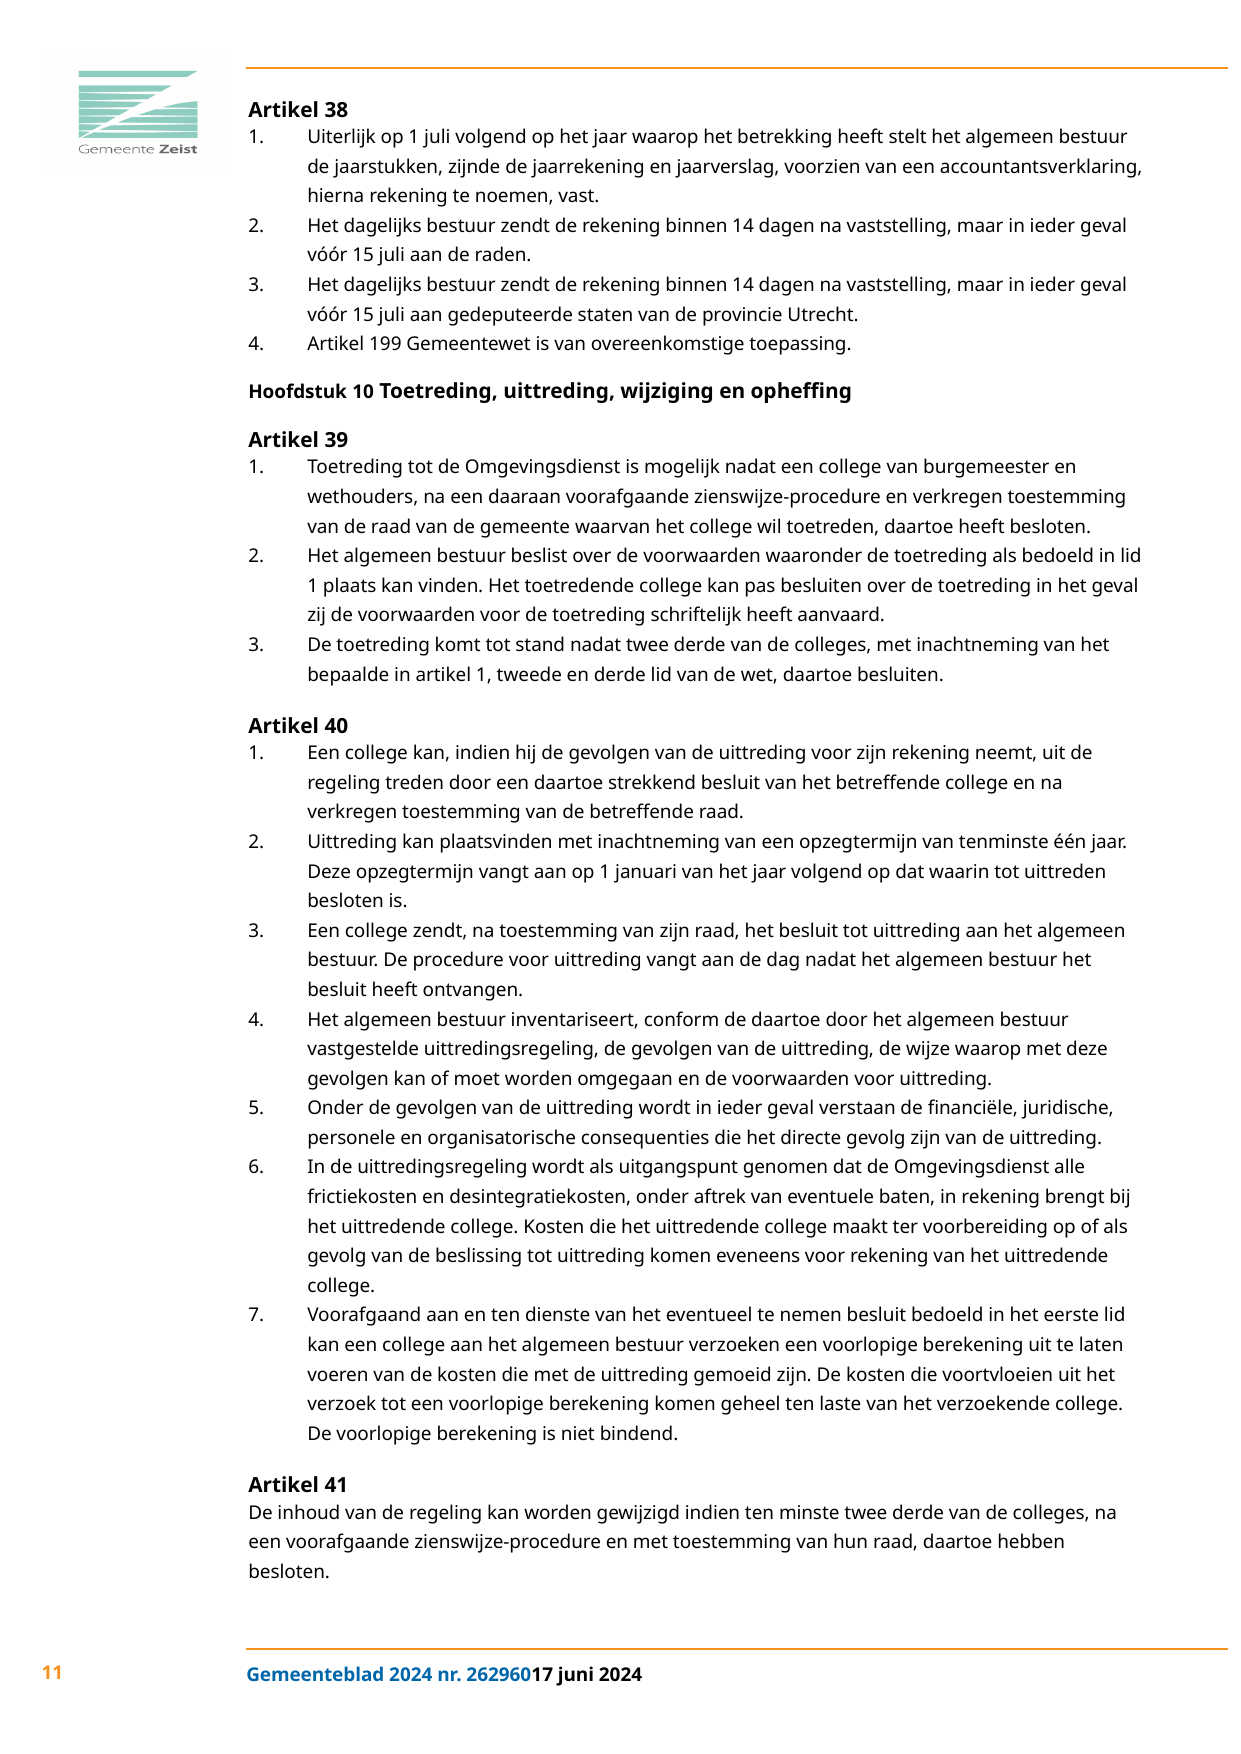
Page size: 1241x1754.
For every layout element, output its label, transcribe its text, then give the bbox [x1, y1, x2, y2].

text Artikel 39 [248, 425, 1152, 454]
picture [41, 47, 231, 172]
text Artikel 38 [248, 95, 1152, 123]
list Uiterlijk op 1 juli volgend op het jaar waarop het betrekking heeft stelt het algemeen bestuur de jaarstukken, zijnde de jaarrekening en jaarverslag, voorzien van een accountantsverklaring, hierna rekening te noemen, vast. [248, 123, 1152, 208]
list Voorafgaand aan en ten dienste van het eventueel te nemen besluit bedoeld in het eerste lid kan een college aan het algemeen bestuur verzoeken een voorlopige berekening uit te laten voeren van de kosten die met de uittreding gemoeid zijn. De kosten die voortvloeien uit het verzoek tot een voorlopige berekening komen geheel ten laste van het verzoekende college. De voorlopige berekening is niet bindend. [248, 1302, 1152, 1446]
list Een college kan, indien hij de gevolgen van de uittreding voor zijn rekening neemt, uit de regeling treden door een daartoe strekkend besluit van het betreffende college en na verkregen toestemming van de betreffende raad. [248, 739, 1152, 824]
text Artikel 41 [248, 1470, 1152, 1499]
list Het algemeen bestuur inventariseert, conform de daartoe door het algemeen bestuur vastgestelde uittredingsregeling, de gevolgen van de uittreding, de wijze waarop met deze gevolgen kan of moet worden omgegaan en de voorwaarden voor uittreding. [248, 1006, 1152, 1091]
list Het algemeen bestuur beslist over de voorwaarden waaronder de toetreding als bedoeld in lid 1 plaats kan vinden. Het toetredende college kan pas besluiten over de toetreding in het geval zij de voorwaarden voor de toetreding schriftelijk heeft aanvaard. [248, 542, 1152, 627]
list Een college zendt, na toestemming van zijn raad, het besluit tot uittreding aan het algemeen bestuur. De procedure voor uittreding vangt aan de dag nadat het algemeen bestuur het besluit heeft ontvangen. [248, 917, 1152, 1002]
list De toetreding komt tot stand nadat twee derde van de colleges, met inachtneming van het bepaalde in artikel 1, tweede en derde lid van de wet, daartoe besluiten. [248, 631, 1152, 686]
list Artikel 199 Gemeentewet is van overeenkomstige toepassing. [248, 330, 1152, 356]
list Toetreding tot de Omgevingsdienst is mogelijk nadat een college van burgemeester en wethouders, na een daaraan voorafgaande zienswijze-procedure en verkregen toestemming van de raad van de gemeente waarvan het college wil toetreden, daartoe heeft besloten. [248, 454, 1152, 538]
text Artikel 40 [248, 711, 1152, 739]
list Onder de gevolgen van de uittreding wordt in ieder geval verstaan de financiële, juridische, personele en organisatorische consequenties die het directe gevolg zijn van de uittreding. [248, 1094, 1152, 1150]
list In de uittredingsregeling wordt als uitgangspunt genomen dat de Omgevingsdienst alle frictiekosten en desintegratiekosten, onder aftrek van eventuele baten, in rekening brengt bij het uittredende college. Kosten die het uittredende college maakt ter voorbereiding op of als gevolg van de beslissing tot uittreding komen eveneens voor rekening van het uittredende college. [248, 1154, 1152, 1298]
text De inhoud van de regeling kan worden gewijzigd indien ten minste twee derde van de colleges, na een voorafgaande zienswijze-procedure en met toestemming van hun raad, daartoe hebben besloten. [248, 1499, 1152, 1584]
list Het dagelijks bestuur zendt de rekening binnen 14 dagen na vaststelling, maar in ieder geval vóór 15 juli aan gedeputeerde staten van de provincie Utrecht. [248, 271, 1152, 326]
text Hoofdstuk 10 Toetreding, uittreding, wijziging en opheffing [248, 376, 1152, 404]
list Het dagelijks bestuur zendt de rekening binnen 14 dagen na vaststelling, maar in ieder geval vóór 15 juli aan de raden. [248, 212, 1152, 267]
list Uittreding kan plaatsvinden met inachtneming van een opzegtermijn van tenminste één jaar. Deze opzegtermijn vangt aan op 1 januari van het jaar volgend op dat waarin tot uittreden besloten is. [248, 828, 1152, 913]
